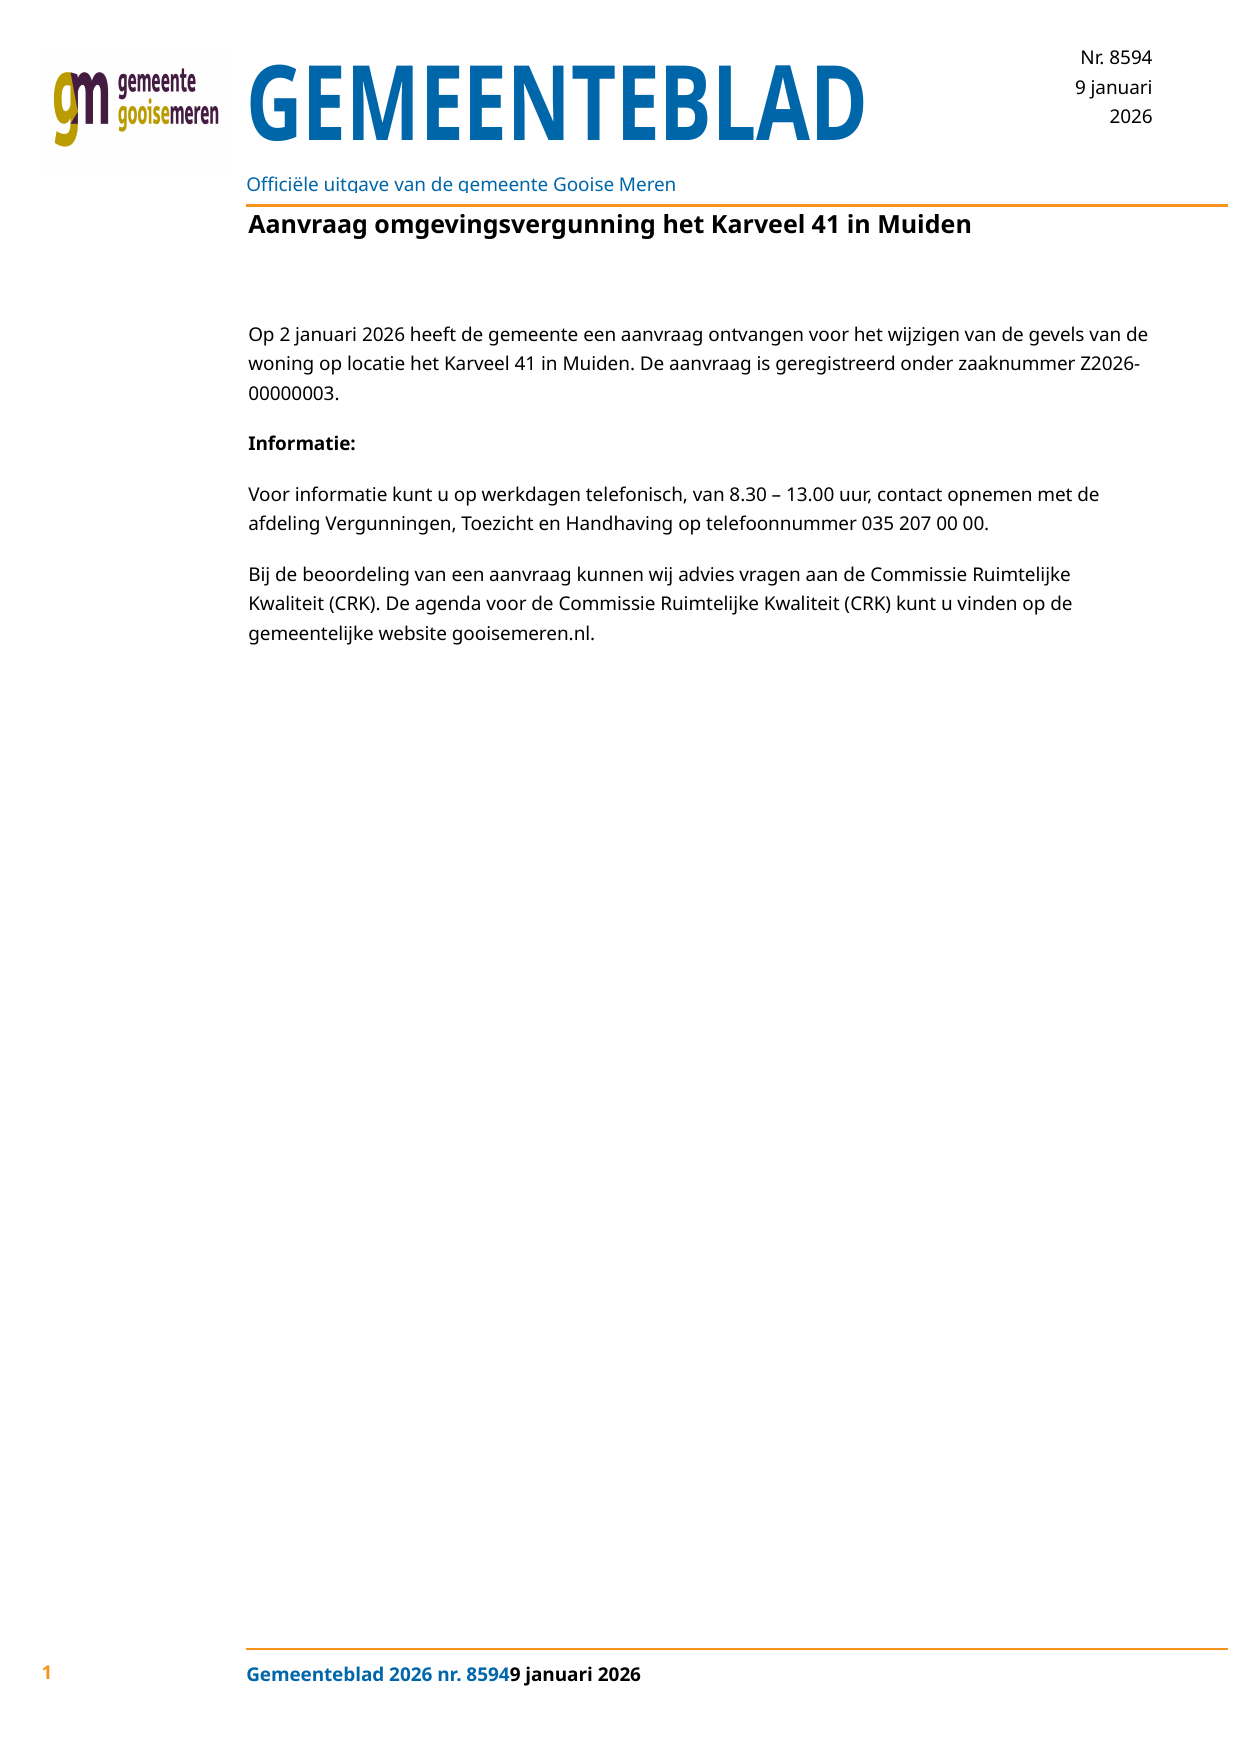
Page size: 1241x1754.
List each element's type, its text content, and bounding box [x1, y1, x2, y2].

text Bij de beoordeling van een aanvraag kunnen wij advies vragen aan de Commissie Ruimtelijke Kwaliteit (CRK). De agenda voor de Commissie Ruimtelijke Kwaliteit (CRK) kunt u vinden op de gemeentelijke website gooisemeren.nl. [248, 561, 1152, 646]
text Aanvraag omgevingsvergunning het Karveel 41 in Muiden [248, 207, 1152, 241]
text Informatie: [248, 430, 1152, 456]
text Op 2 januari 2026 heeft de gemeente een aanvraag ontvangen voor het wijzigen van de gevels van de woning op locatie het Karveel 41 in Muiden. De aanvraag is geregistreerd onder zaaknummer Z2026-00000003. [248, 321, 1152, 406]
text Voor informatie kunt u op werkdagen telefonisch, van 8.30 – 13.00 uur, contact opnemen met de afdeling Vergunningen, Toezicht en Handhaving op telefoonnummer 035 207 00 00. [248, 481, 1152, 536]
picture [41, 47, 231, 172]
